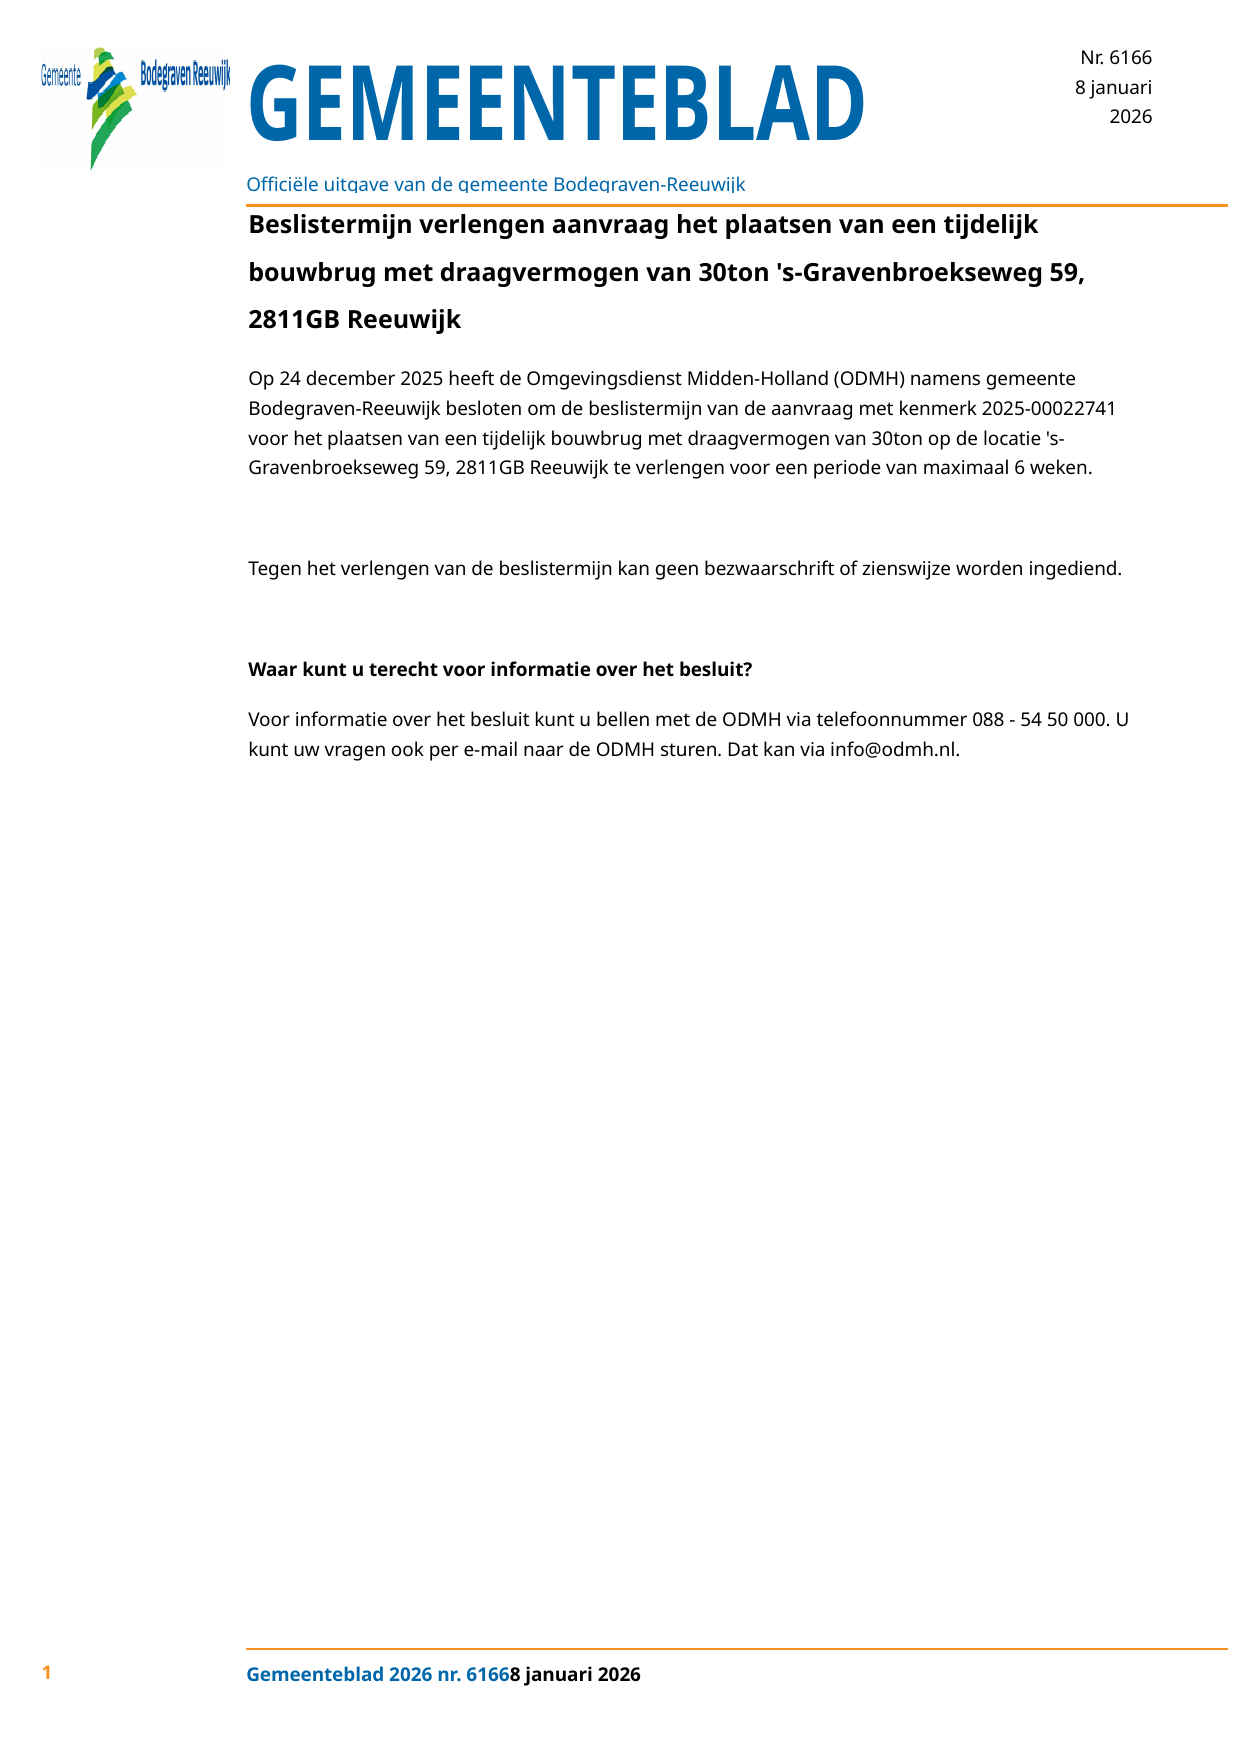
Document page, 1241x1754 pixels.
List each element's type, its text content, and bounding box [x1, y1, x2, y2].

text Beslistermijn verlengen aanvraag het plaatsen van een tijdelijk bouwbrug met draagvermogen van 30ton 's-Gravenbroekseweg 59, 2811GB Reeuwijk [248, 207, 1152, 336]
text Tegen het verlengen van de beslistermijn kan geen bezwaarschrift of zienswijze worden ingediend. [248, 555, 1152, 581]
text Voor informatie over het besluit kunt u bellen met de ODMH via telefoonnummer 088 - 54 50 000. U kunt uw vragen ook per e-mail naar de ODMH sturen. Dat kan via info@odmh.nl. [248, 706, 1152, 762]
picture [41, 47, 231, 172]
text Waar kunt u terecht voor informatie over het besluit? [248, 656, 1152, 682]
text Op 24 december 2025 heeft de Omgevingsdienst Midden-Holland (ODMH) namens gemeente Bodegraven-Reeuwijk besloten om de beslistermijn van de aanvraag met kenmerk 2025-00022741 voor het plaatsen van een tijdelijk bouwbrug met draagvermogen van 30ton op de locatie 's-Gravenbroekseweg 59, 2811GB Reeuwijk te verlengen voor een periode van maximaal 6 weken. [248, 366, 1152, 480]
